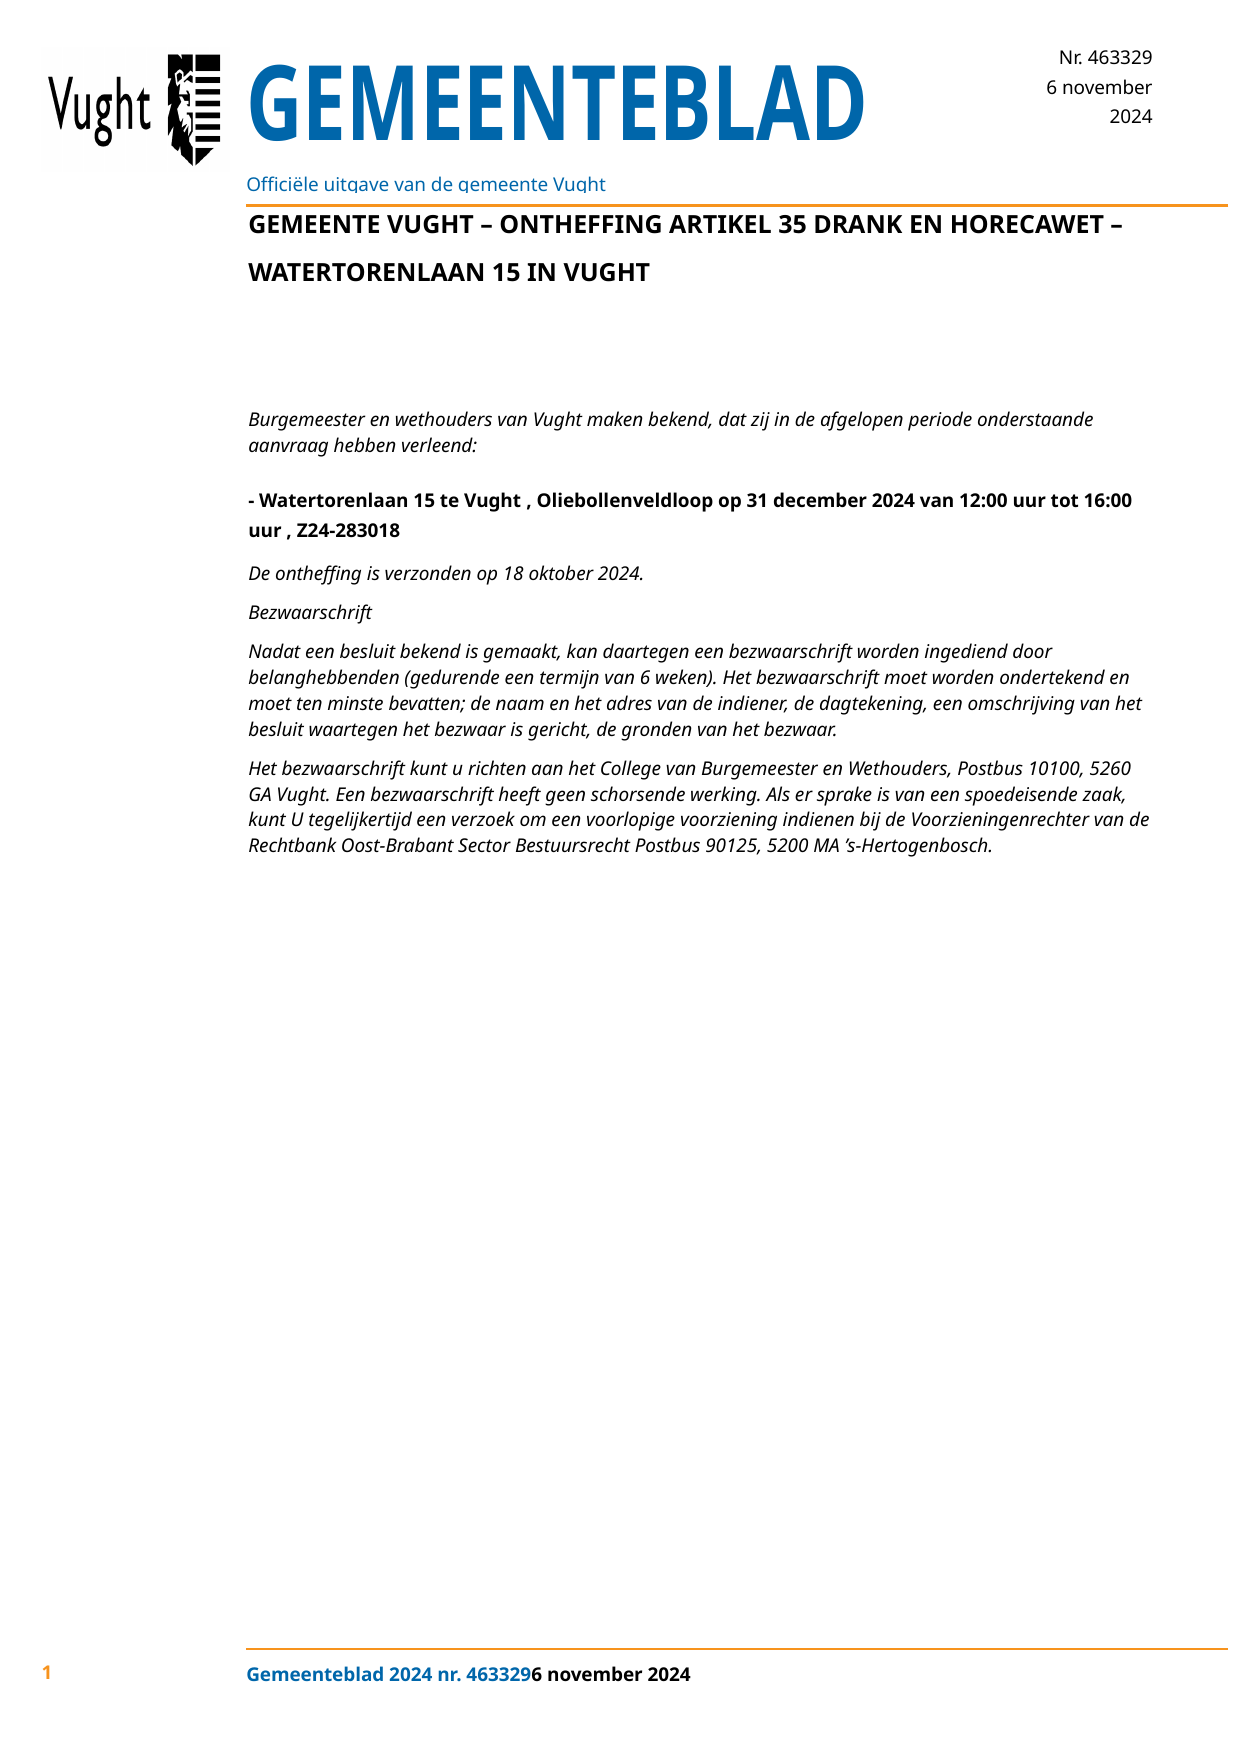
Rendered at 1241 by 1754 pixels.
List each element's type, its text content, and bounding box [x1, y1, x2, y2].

picture [41, 47, 231, 172]
text Het bezwaarschrift kunt u richten aan het College van Burgemeester en Wethouders, Postbus 10100, 5260 GA Vught. Een bezwaarschrift heeft geen schorsende werking. Als er sprake is van een spoedeisende zaak, kunt U tegelijkertijd een verzoek om een voorlopige voorziening indienen bij de Voorzieningenrechter van de Rechtbank Oost-Brabant Sector Bestuursrecht Postbus 90125, 5200 MA ’s-Hertogenbosch. [248, 755, 1152, 858]
text Bezwaarschrift [248, 599, 1152, 625]
text Burgemeester en wethouders van Vught maken bekend, dat zij in de afgelopen periode onderstaande aanvraag hebben verleend: [248, 406, 1152, 458]
text - Watertorenlaan 15 te Vught , Oliebollenveldloop op 31 december 2024 van 12:00 uur tot 16:00 uur , Z24-283018 [248, 487, 1152, 543]
text De ontheffing is verzonden op 18 oktober 2024. [248, 560, 1152, 586]
text GEMEENTE VUGHT – ONTHEFFING ARTIKEL 35 DRANK EN HORECAWET – WATERTORENLAAN 15 IN VUGHT [248, 207, 1152, 288]
text Nadat een besluit bekend is gemaakt, kan daartegen een bezwaarschrift worden ingediend door belanghebbenden (gedurende een termijn van 6 weken). Het bezwaarschrift moet worden ondertekend en moet ten minste bevatten; de naam en het adres van de indiener, de dagtekening, een omschrijving van het besluit waartegen het bezwaar is gericht, de gronden van het bezwaar. [248, 639, 1152, 742]
